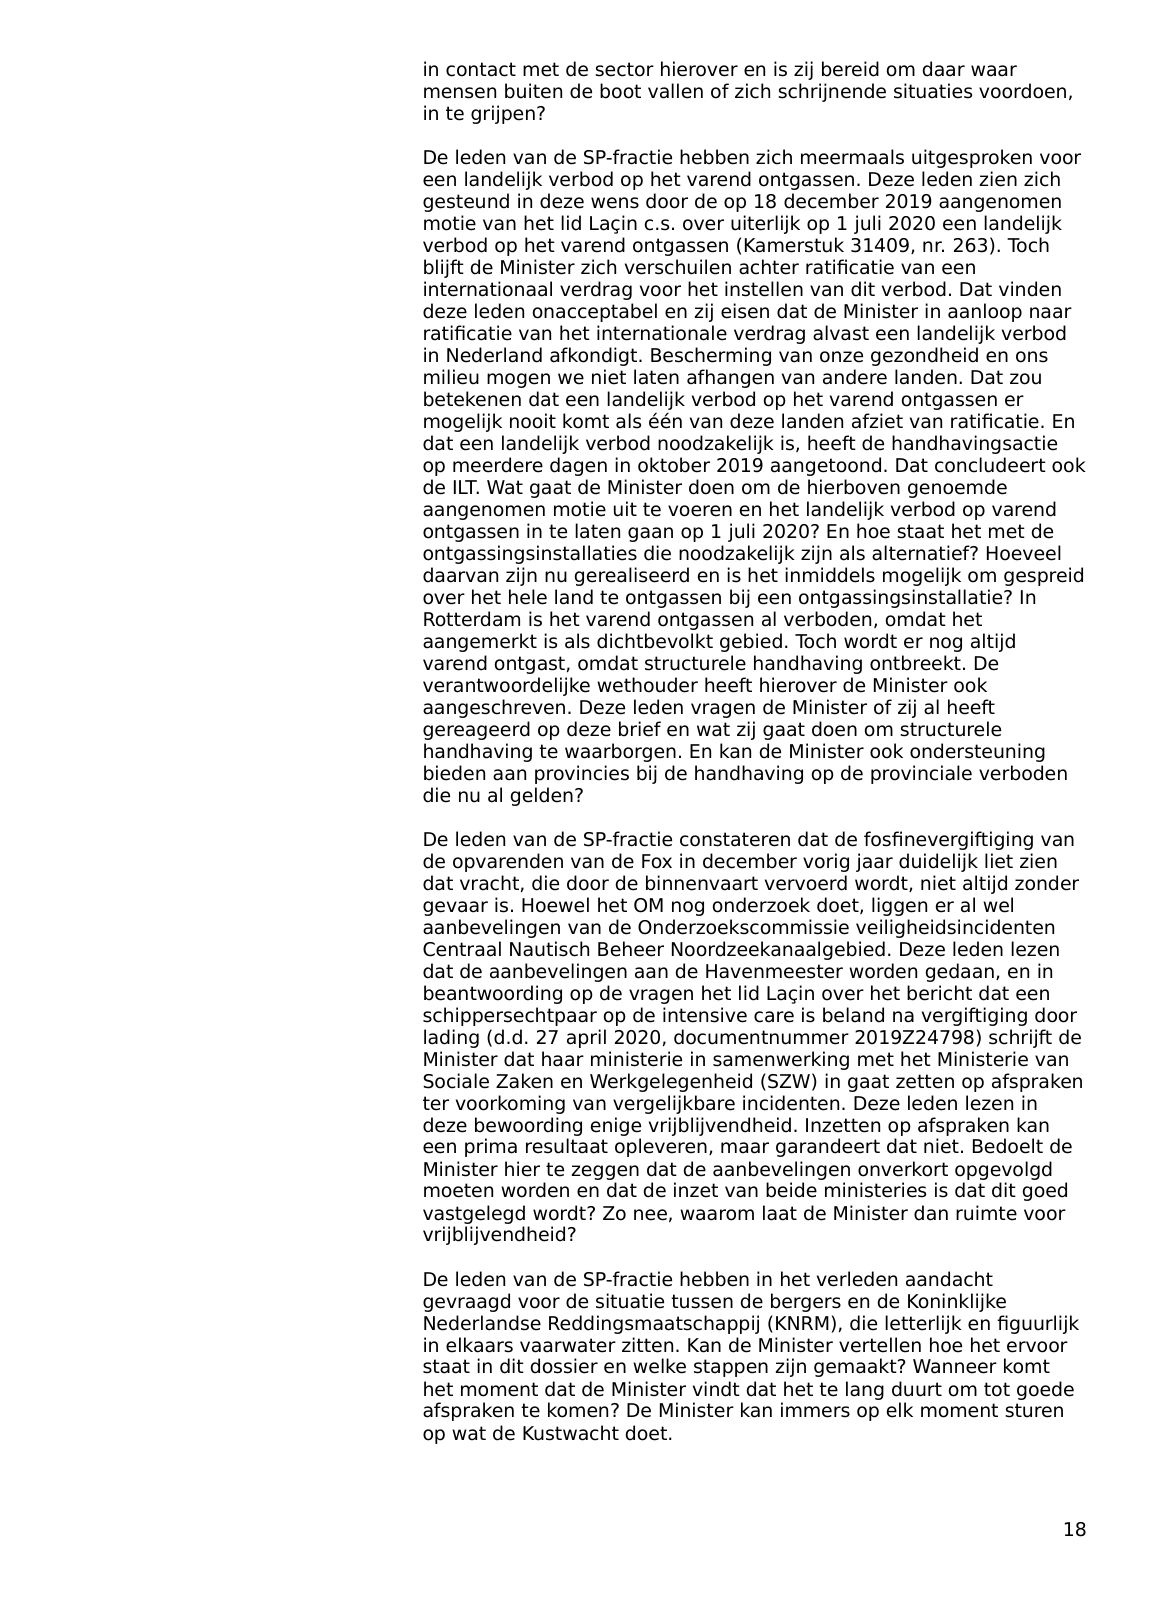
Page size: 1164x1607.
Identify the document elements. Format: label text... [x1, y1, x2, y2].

text De leden van de SP-fractie hebben zich meermaals uitgesproken voor een landelijk verbod op het varend ontgassen. Deze leden zien zich gesteund in deze wens door de op 18 december 2019 aangenomen motie van het lid Laçin c.s. over uiterlijk op 1 juli 2020 een landelijk verbod op het varend ontgassen (Kamerstuk 31409, nr. 263). Toch blijft de Minister zich verschuilen achter ratificatie van een internationaal verdrag voor het instellen van dit verbod. Dat vinden deze leden onacceptabel en zij eisen dat de Minister in aanloop naar ratificatie van het internationale verdrag alvast een landelijk verbod in Nederland afkondigt. Bescherming van onze gezondheid en ons milieu mogen we niet laten afhangen van andere landen. Dat zou betekenen dat een landelijk verbod op het varend ontgassen er mogelijk nooit komt als één van deze landen afziet van ratificatie. En dat een landelijk verbod noodzakelijk is, heeft de handhavingsactie op meerdere dagen in oktober 2019 aangetoond. Dat concludeert ook de ILT. Wat gaat de Minister doen om de hierboven genoemde aangenomen motie uit te voeren en het landelijk verbod op varend ontgassen in te laten gaan op 1 juli 2020? En hoe staat het met de ontgassingsinstallaties die noodzakelijk zijn als alternatief? Hoeveel daarvan zijn nu gerealiseerd en is het inmiddels mogelijk om gespreid over het hele land te ontgassen bij een ontgassingsinstallatie? In Rotterdam is het varend ontgassen al verboden, omdat het aangemerkt is als dichtbevolkt gebied. Toch wordt er nog altijd varend ontgast, omdat structurele handhaving ontbreekt. De verantwoordelijke wethouder heeft hierover de Minister ook aangeschreven. Deze leden vragen de Minister of zij al heeft gereageerd op deze brief en wat zij gaat doen om structurele handhaving te waarborgen. En kan de Minister ook ondersteuning bieden aan provincies bij de handhaving op de provinciale verboden die nu al gelden? [422, 147, 1087, 807]
text in contact met de sector hierover en is zij bereid om daar waar mensen buiten de boot vallen of zich schrijnende situaties voordoen, in te grijpen? [422, 59, 1087, 125]
text De leden van de SP-fractie constateren dat de fosfinevergiftiging van de opvarenden van de Fox in december vorig jaar duidelijk liet zien dat vracht, die door de binnenvaart vervoerd wordt, niet altijd zonder gevaar is. Hoewel het OM nog onderzoek doet, liggen er al wel aanbevelingen van de Onderzoekscommissie veiligheidsincidenten Centraal Nautisch Beheer Noordzeekanaalgebied. Deze leden lezen dat de aanbevelingen aan de Havenmeester worden gedaan, en in beantwoording op de vragen het lid Laçin over het bericht dat een schippersechtpaar op de intensive care is beland na vergiftiging door lading (d.d. 27 april 2020, documentnummer 2019Z24798) schrijft de Minister dat haar ministerie in samenwerking met het Ministerie van Sociale Zaken en Werkgelegenheid (SZW) in gaat zetten op afspraken ter voorkoming van vergelijkbare incidenten. Deze leden lezen in deze bewoording enige vrijblijvendheid. Inzetten op afspraken kan een prima resultaat opleveren, maar garandeert dat niet. Bedoelt de Minister hier te zeggen dat de aanbevelingen onverkort opgevolgd moeten worden en dat de inzet van beide ministeries is dat dit goed vastgelegd wordt? Zo nee, waarom laat de Minister dan ruimte voor vrijblijvendheid? [422, 829, 1087, 1246]
text De leden van de SP-fractie hebben in het verleden aandacht gevraagd voor de situatie tussen de bergers en de Koninklijke Nederlandse Reddingsmaatschappij (KNRM), die letterlijk en figuurlijk in elkaars vaarwater zitten. Kan de Minister vertellen hoe het ervoor staat in dit dossier en welke stappen zijn gemaakt? Wanneer komt het moment dat de Minister vindt dat het te lang duurt om tot goede afspraken te komen? De Minister kan immers op elk moment sturen op wat de Kustwacht doet. [422, 1268, 1087, 1444]
